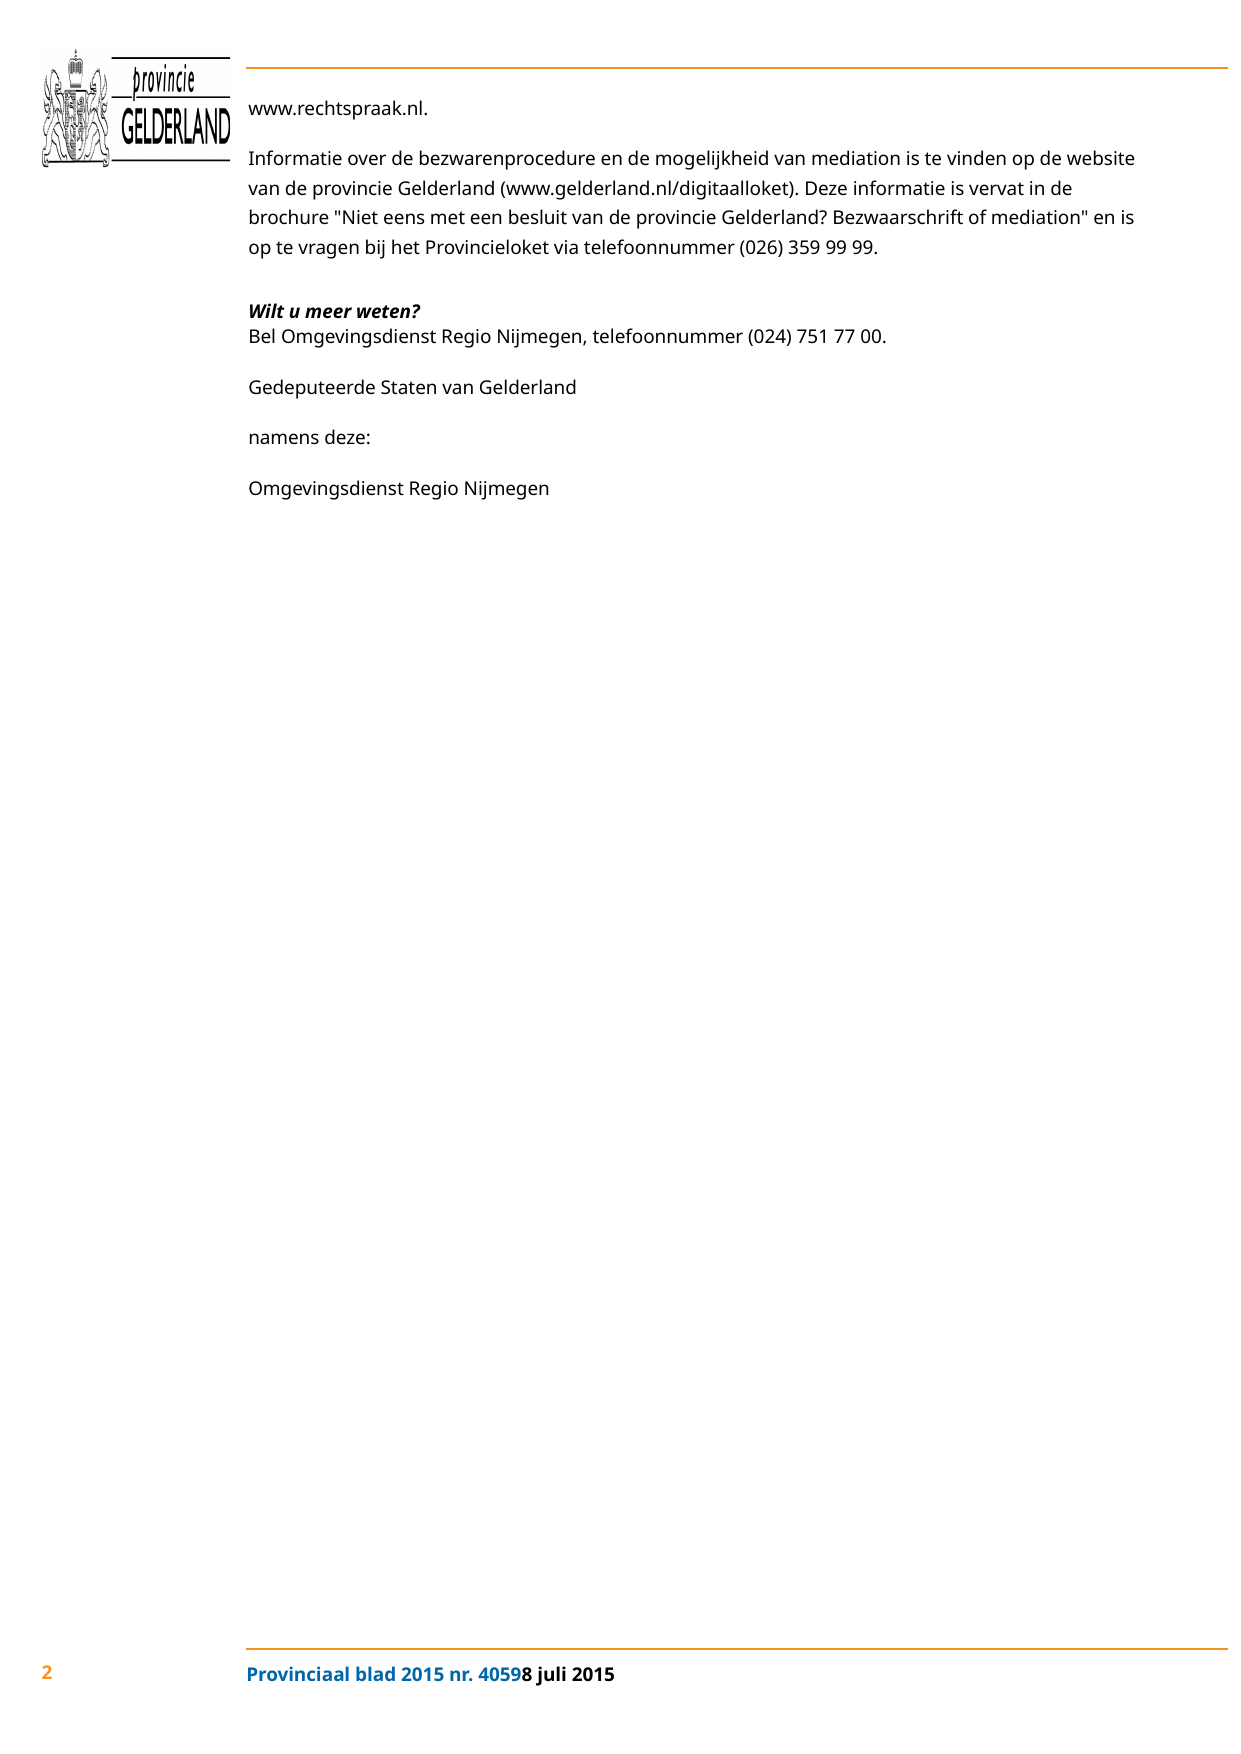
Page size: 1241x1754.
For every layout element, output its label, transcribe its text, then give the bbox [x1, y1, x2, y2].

text namens deze: [248, 424, 1152, 450]
text Bel Omgevingsdienst Regio Nijmegen, telefoonnummer (024) 751 77 00. [248, 324, 1152, 349]
text Omgevingsdienst Regio Nijmegen [248, 475, 1152, 501]
text Gedeputeerde Staten van Gelderland [248, 374, 1152, 400]
picture [41, 47, 231, 172]
text www.rechtspraak.nl. [248, 95, 1152, 121]
text Wilt u meer weten? [248, 298, 1152, 324]
text Informatie over de bezwarenprocedure en de mogelijkheid van mediation is te vinden op de website van de provincie Gelderland (www.gelderland.nl/digitaalloket). Deze informatie is vervat in de brochure "Niet eens met een besluit van de provincie Gelderland? Bezwaarschrift of mediation" en is op te vragen bij het Provincieloket via telefoonnummer (026) 359 99 99. [248, 145, 1152, 260]
